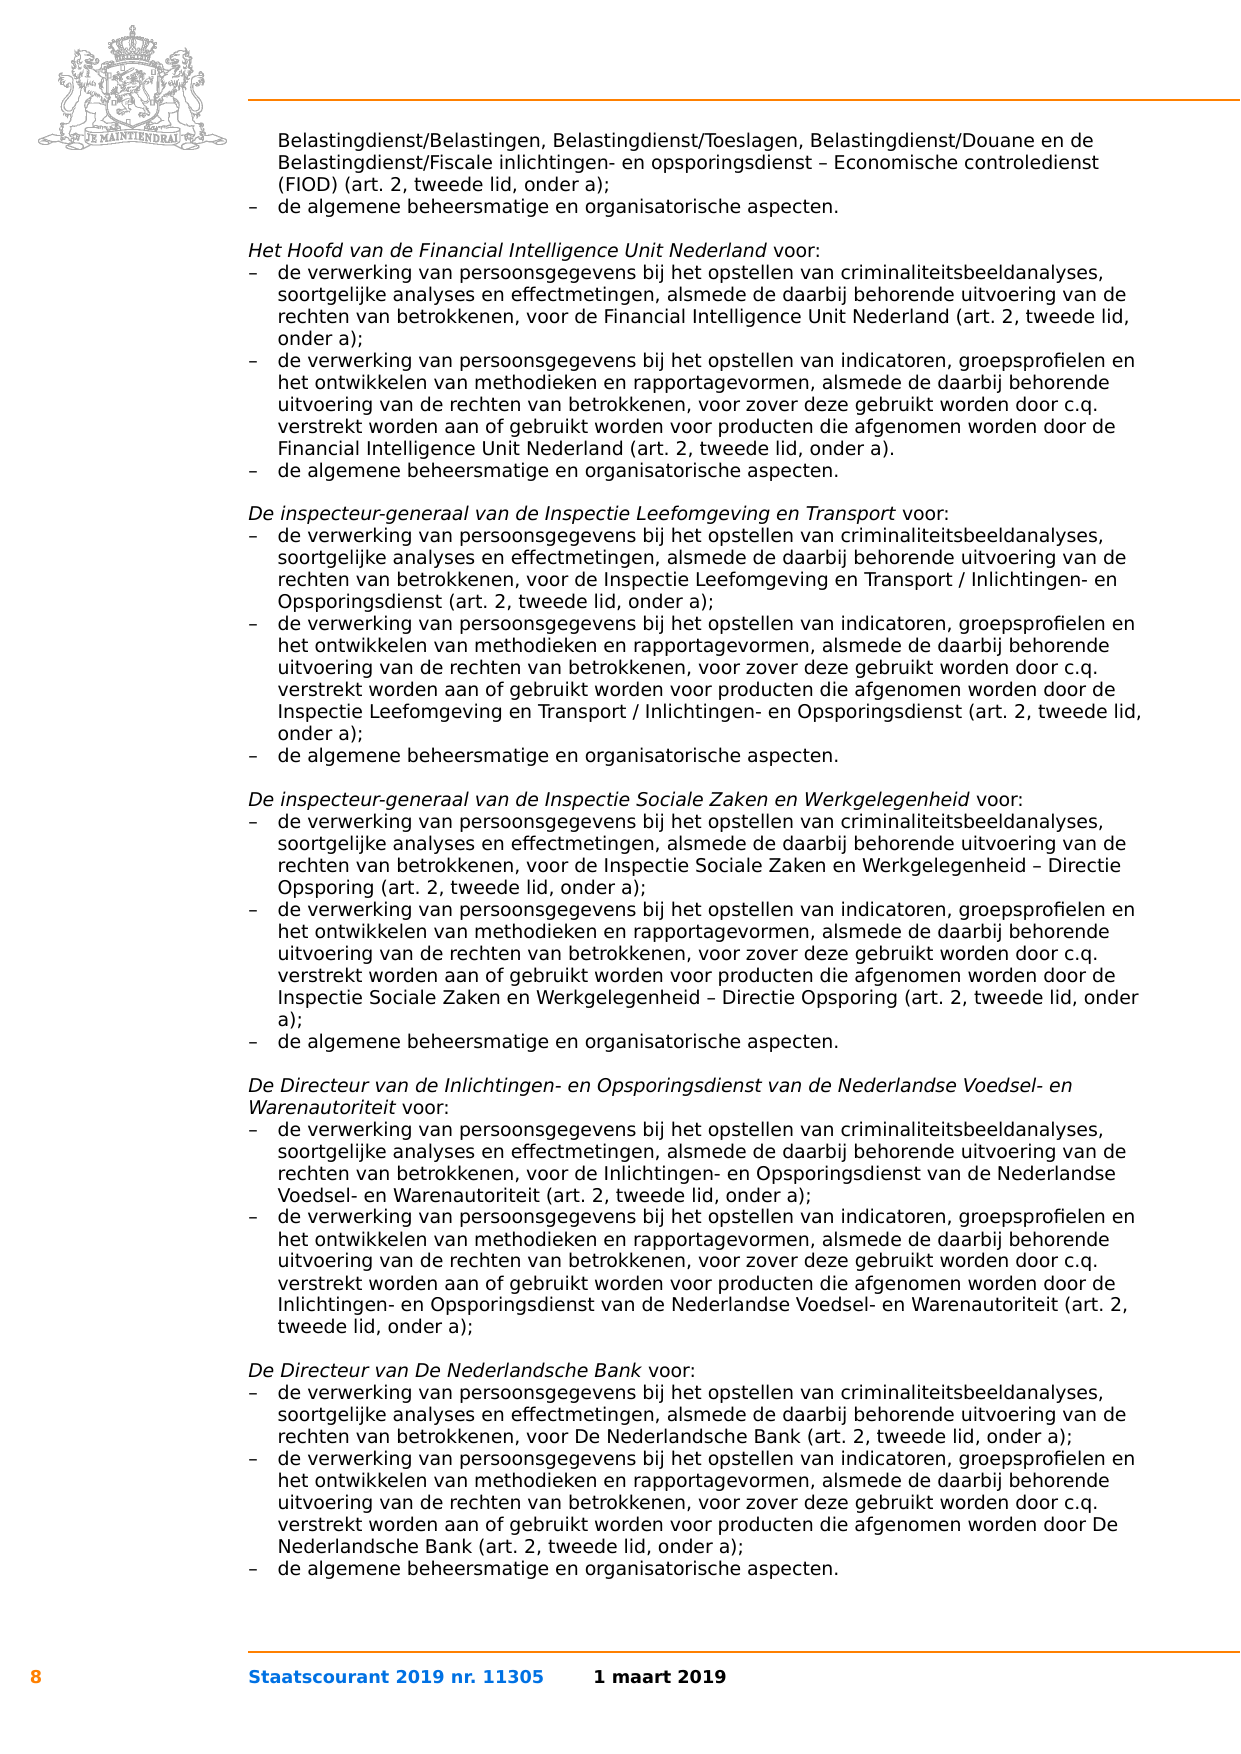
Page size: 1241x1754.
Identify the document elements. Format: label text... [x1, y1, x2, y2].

text – de algemene beheersmatige en organisatorische aspecten. [248, 459, 1163, 481]
text – de verwerking van persoonsgegevens bij het opstellen van indicatoren, groepsprofielen en het ontwikkelen van methodieken en rapportagevormen, alsmede de daarbij behorende uitvoering van de rechten van betrokkenen, voor zover deze gebruikt worden door c.q. verstrekt worden aan of gebruikt worden voor producten die afgenomen worden door de Inlichtingen- en Opsporingsdienst van de Nederlandse Voedsel- en Warenautoriteit (art. 2, tweede lid, onder a); [248, 1206, 1163, 1338]
text – de algemene beheersmatige en organisatorische aspecten. [248, 745, 1163, 767]
text Belastingdienst/Belastingen, Belastingdienst/Toeslagen, Belastingdienst/Douane en de Belastingdienst/Fiscale inlichtingen- en opsporingsdienst – Economische controledienst (FIOD) (art. 2, tweede lid, onder a); [248, 130, 1163, 196]
text – de algemene beheersmatige en organisatorische aspecten. [248, 196, 1163, 218]
text – de verwerking van persoonsgegevens bij het opstellen van indicatoren, groepsprofielen en het ontwikkelen van methodieken en rapportagevormen, alsmede de daarbij behorende uitvoering van de rechten van betrokkenen, voor zover deze gebruikt worden door c.q. verstrekt worden aan of gebruikt worden voor producten die afgenomen worden door de Financial Intelligence Unit Nederland (art. 2, tweede lid, onder a). [248, 349, 1163, 459]
text – de verwerking van persoonsgegevens bij het opstellen van criminaliteitsbeeldanalyses, soortgelijke analyses en effectmetingen, alsmede de daarbij behorende uitvoering van de rechten van betrokkenen, voor de Inlichtingen- en Opsporingsdienst van de Nederlandse Voedsel- en Warenautoriteit (art. 2, tweede lid, onder a); [248, 1118, 1163, 1206]
text – de algemene beheersmatige en organisatorische aspecten. [248, 1031, 1163, 1053]
text De Directeur van de Inlichtingen- en Opsporingsdienst van de Nederlandse Voedsel- en Warenautoriteit voor: [248, 1074, 1163, 1118]
text – de algemene beheersmatige en organisatorische aspecten. [248, 1558, 1163, 1580]
text – de verwerking van persoonsgegevens bij het opstellen van criminaliteitsbeeldanalyses, soortgelijke analyses en effectmetingen, alsmede de daarbij behorende uitvoering van de rechten van betrokkenen, voor De Nederlandsche Bank (art. 2, tweede lid, onder a); [248, 1382, 1163, 1448]
text De Directeur van De Nederlandsche Bank voor: [248, 1360, 1163, 1382]
text – de verwerking van persoonsgegevens bij het opstellen van indicatoren, groepsprofielen en het ontwikkelen van methodieken en rapportagevormen, alsmede de daarbij behorende uitvoering van de rechten van betrokkenen, voor zover deze gebruikt worden door c.q. verstrekt worden aan of gebruikt worden voor producten die afgenomen worden door de Inspectie Sociale Zaken en Werkgelegenheid – Directie Opsporing (art. 2, tweede lid, onder a); [248, 899, 1163, 1031]
text – de verwerking van persoonsgegevens bij het opstellen van criminaliteitsbeeldanalyses, soortgelijke analyses en effectmetingen, alsmede de daarbij behorende uitvoering van de rechten van betrokkenen, voor de Inspectie Leefomgeving en Transport / Inlichtingen- en Opsporingsdienst (art. 2, tweede lid, onder a); [248, 525, 1163, 613]
picture [38, 25, 227, 150]
text De inspecteur-generaal van de Inspectie Leefomgeving en Transport voor: [248, 503, 1163, 525]
text Het Hoofd van de Financial Intelligence Unit Nederland voor: [248, 240, 1163, 262]
text De inspecteur-generaal van de Inspectie Sociale Zaken en Werkgelegenheid voor: [248, 789, 1163, 811]
text – de verwerking van persoonsgegevens bij het opstellen van indicatoren, groepsprofielen en het ontwikkelen van methodieken en rapportagevormen, alsmede de daarbij behorende uitvoering van de rechten van betrokkenen, voor zover deze gebruikt worden door c.q. verstrekt worden aan of gebruikt worden voor producten die afgenomen worden door De Nederlandsche Bank (art. 2, tweede lid, onder a); [248, 1448, 1163, 1558]
text – de verwerking van persoonsgegevens bij het opstellen van criminaliteitsbeeldanalyses, soortgelijke analyses en effectmetingen, alsmede de daarbij behorende uitvoering van de rechten van betrokkenen, voor de Inspectie Sociale Zaken en Werkgelegenheid – Directie Opsporing (art. 2, tweede lid, onder a); [248, 811, 1163, 899]
text – de verwerking van persoonsgegevens bij het opstellen van indicatoren, groepsprofielen en het ontwikkelen van methodieken en rapportagevormen, alsmede de daarbij behorende uitvoering van de rechten van betrokkenen, voor zover deze gebruikt worden door c.q. verstrekt worden aan of gebruikt worden voor producten die afgenomen worden door de Inspectie Leefomgeving en Transport / Inlichtingen- en Opsporingsdienst (art. 2, tweede lid, onder a); [248, 613, 1163, 745]
text – de verwerking van persoonsgegevens bij het opstellen van criminaliteitsbeeldanalyses, soortgelijke analyses en effectmetingen, alsmede de daarbij behorende uitvoering van de rechten van betrokkenen, voor de Financial Intelligence Unit Nederland (art. 2, tweede lid, onder a); [248, 262, 1163, 349]
